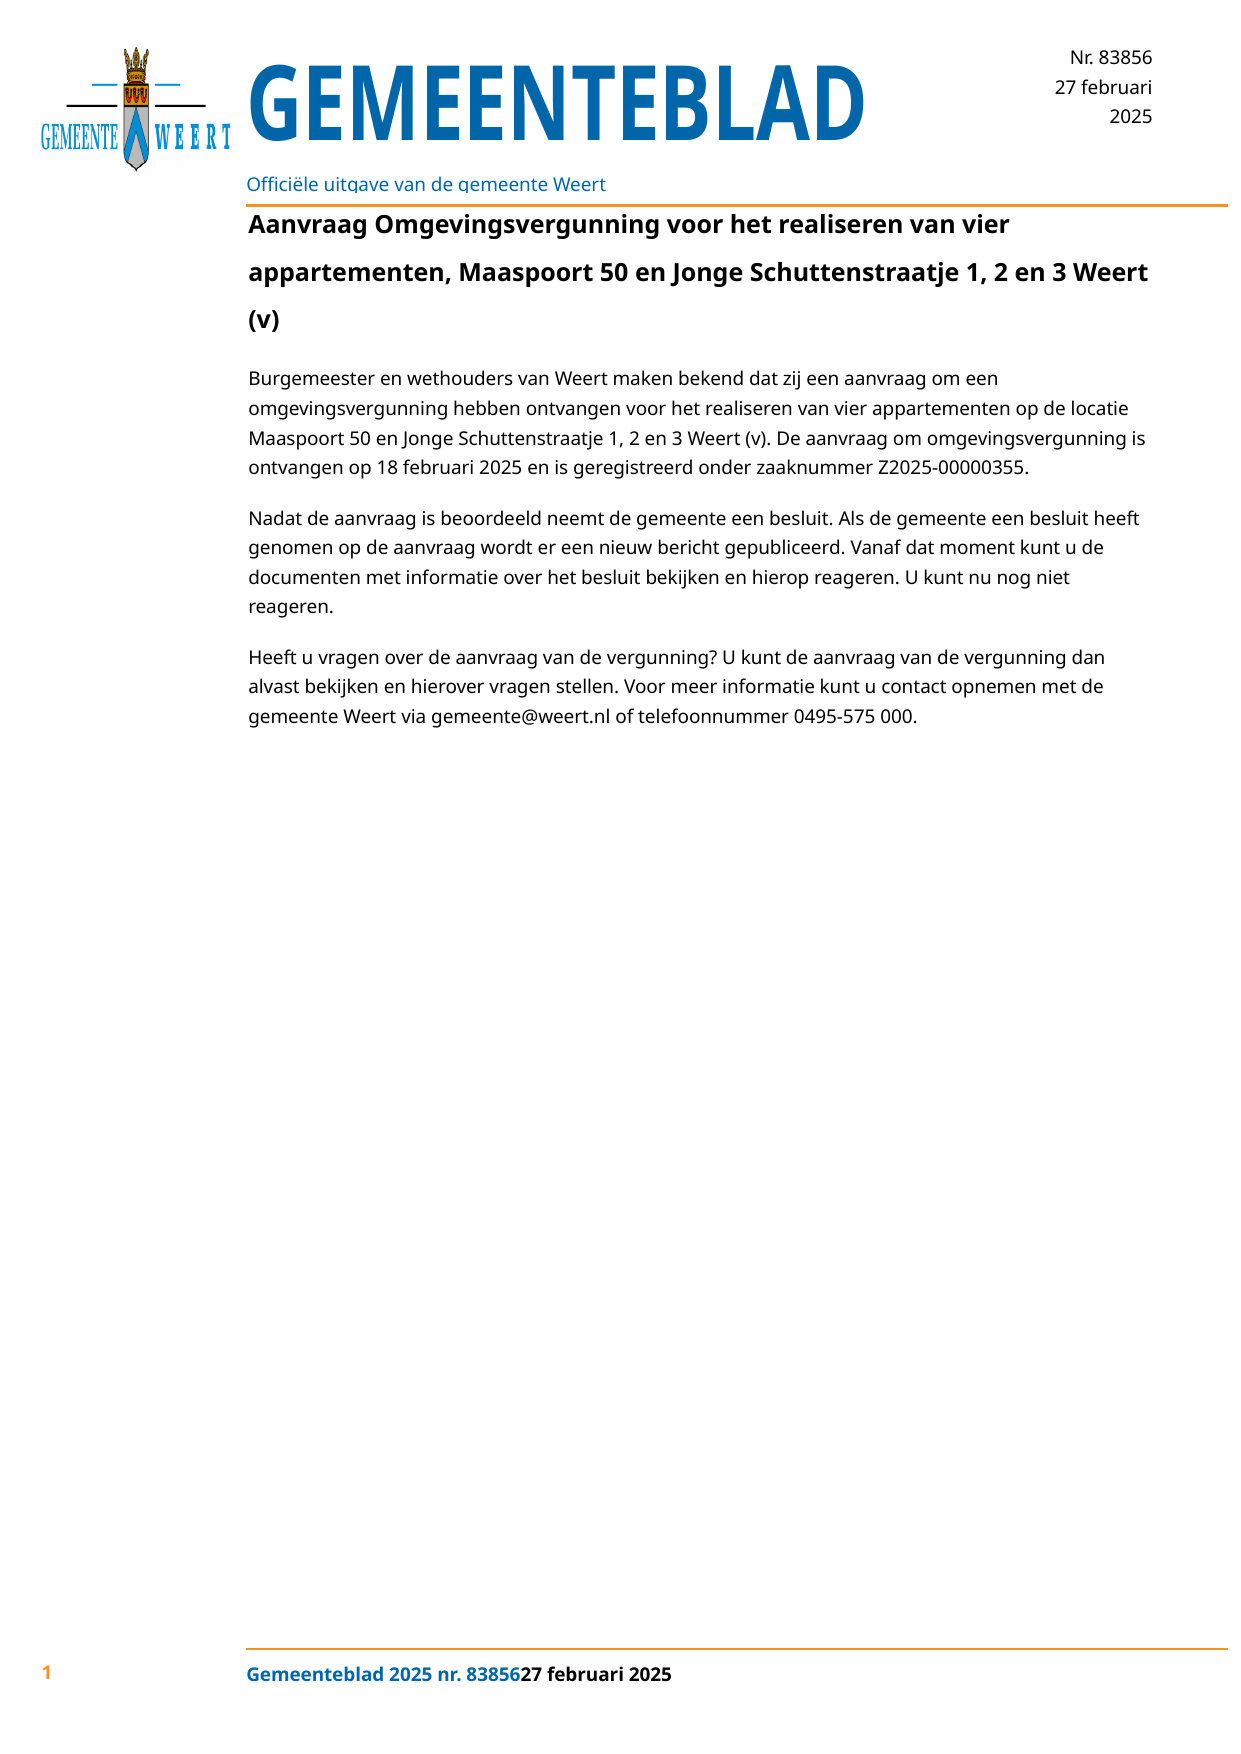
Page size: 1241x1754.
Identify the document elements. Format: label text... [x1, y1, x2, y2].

text Heeft u vragen over de aanvraag van de vergunning? U kunt de aanvraag van de vergunning dan alvast bekijken en hierover vragen stellen. Voor meer informatie kunt u contact opnemen met de gemeente Weert via gemeente@weert.nl of telefoonnummer 0495-575 000. [248, 644, 1152, 729]
text Burgemeester en wethouders van Weert maken bekend dat zij een aanvraag om een omgevingsvergunning hebben ontvangen voor het realiseren van vier appartementen op de locatie Maaspoort 50 en Jonge Schuttenstraatje 1, 2 en 3 Weert (v). De aanvraag om omgevingsvergunning is ontvangen op 18 februari 2025 en is geregistreerd onder zaaknummer Z2025-00000355. [248, 366, 1152, 480]
picture [41, 47, 231, 172]
text Aanvraag Omgevingsvergunning voor het realiseren van vier appartementen, Maaspoort 50 en Jonge Schuttenstraatje 1, 2 en 3 Weert (v) [248, 207, 1152, 336]
text Nadat de aanvraag is beoordeeld neemt de gemeente een besluit. Als de gemeente een besluit heeft genomen op de aanvraag wordt er een nieuw bericht gepubliceerd. Vanaf dat moment kunt u de documenten met informatie over het besluit bekijken en hierop reageren. U kunt nu nog niet reageren. [248, 505, 1152, 619]
